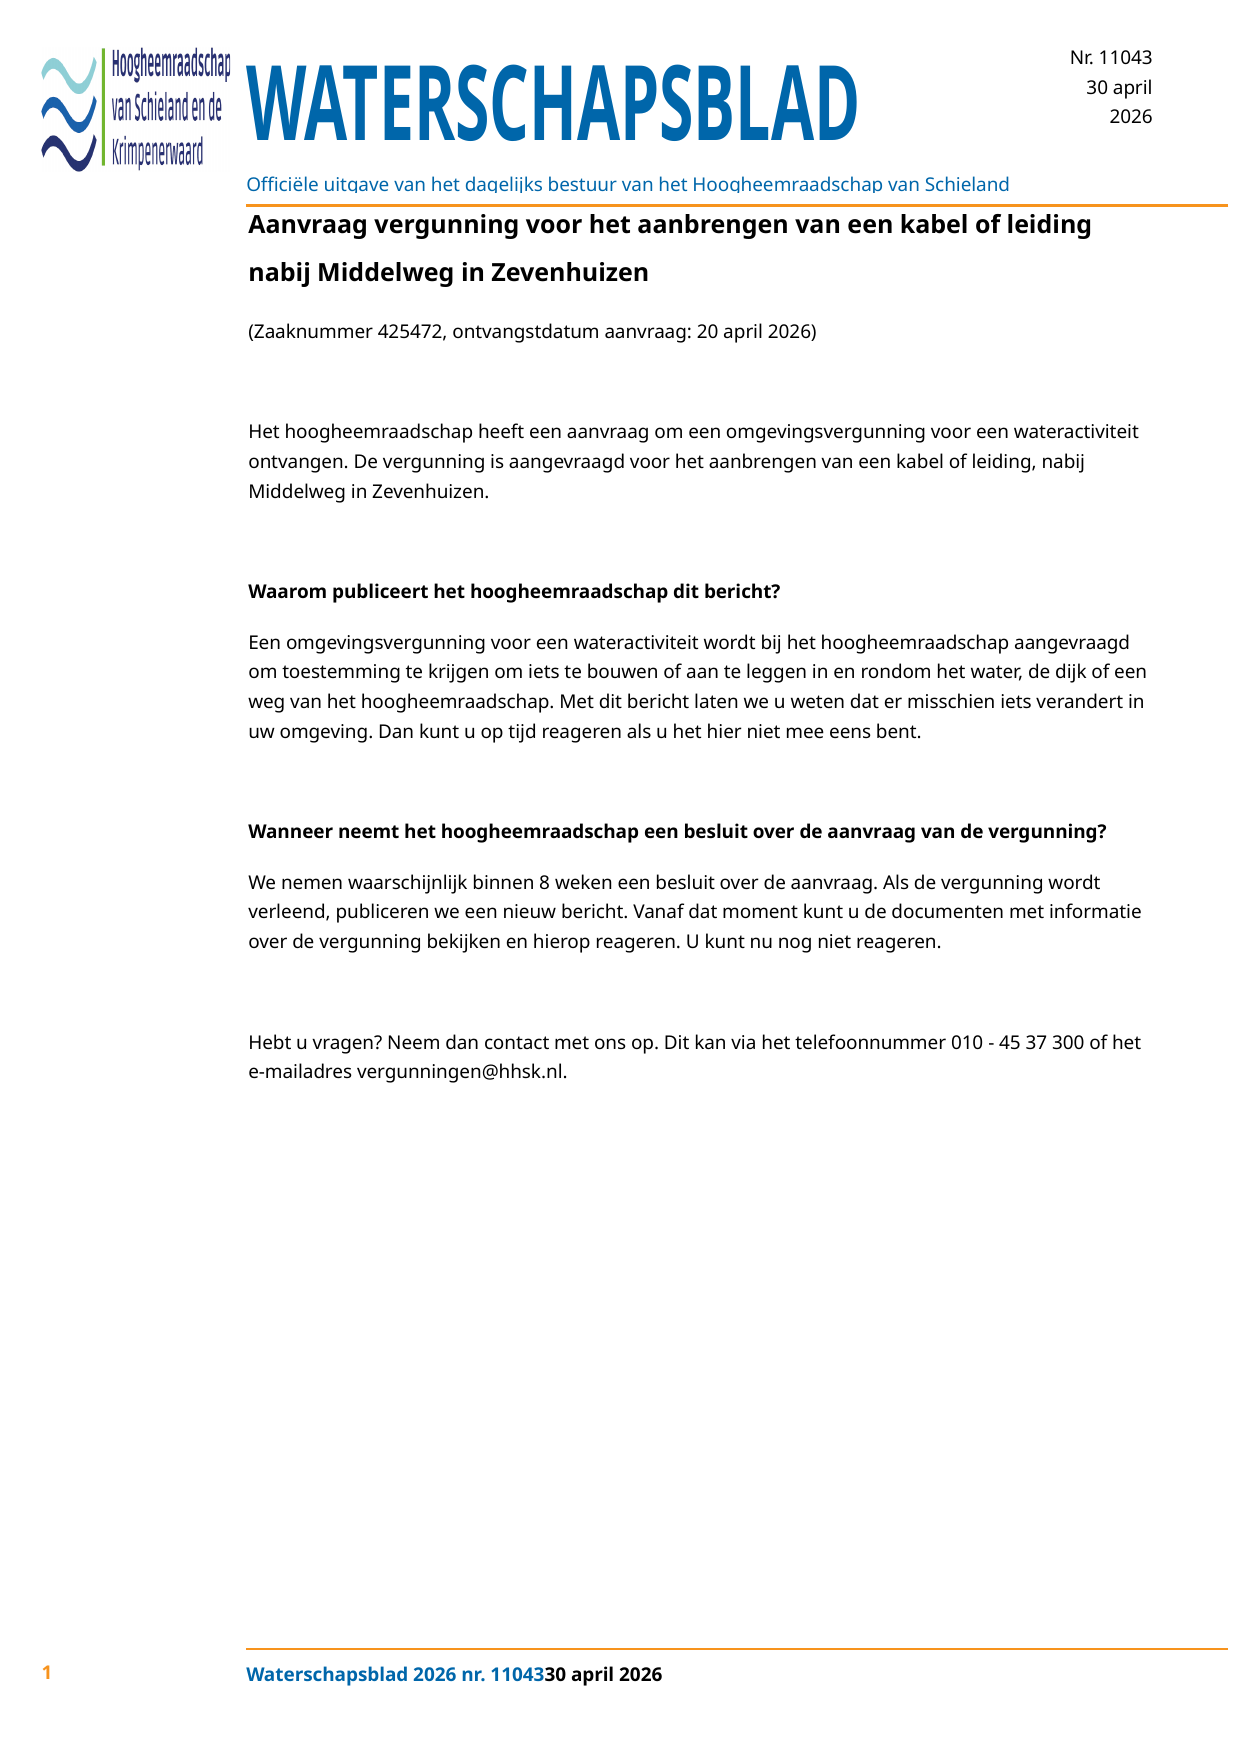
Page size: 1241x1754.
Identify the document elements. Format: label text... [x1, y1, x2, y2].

text Wanneer neemt het hoogheemraadschap een besluit over de aanvraag van de vergunning? [248, 819, 1152, 844]
text Het hoogheemraadschap heeft een aanvraag om een omgevingsvergunning voor een wateractiviteit ontvangen. De vergunning is aangevraagd voor het aanbrengen van een kabel of leiding, nabij Middelweg in Zevenhuizen. [248, 419, 1152, 504]
picture [41, 47, 231, 172]
text Een omgevingsvergunning voor een wateractiviteit wordt bij het hoogheemraadschap aangevraagd om toestemming te krijgen om iets te bouwen of aan te leggen in en rondom het water, de dijk of een weg van het hoogheemraadschap. Met dit bericht laten we u weten dat er misschien iets verandert in uw omgeving. Dan kunt u op tijd reageren als u het hier niet mee eens bent. [248, 629, 1152, 744]
text Waarom publiceert het hoogheemraadschap dit bericht? [248, 579, 1152, 604]
text We nemen waarschijnlijk binnen 8 weken een besluit over de aanvraag. Als de vergunning wordt verleend, publiceren we een nieuw bericht. Vanaf dat moment kunt u de documenten met informatie over de vergunning bekijken en hierop reageren. U kunt nu nog niet reageren. [248, 869, 1152, 954]
text Hebt u vragen? Neem dan contact met ons op. Dit kan via het telefoonnummer 010 - 45 37 300 of het e-mailadres vergunningen@hhsk.nl. [248, 1029, 1152, 1084]
text (Zaaknummer 425472, ontvangstdatum aanvraag: 20 april 2026) [248, 318, 1152, 344]
text Aanvraag vergunning voor het aanbrengen van een kabel of leiding nabij Middelweg in Zevenhuizen [248, 207, 1152, 288]
